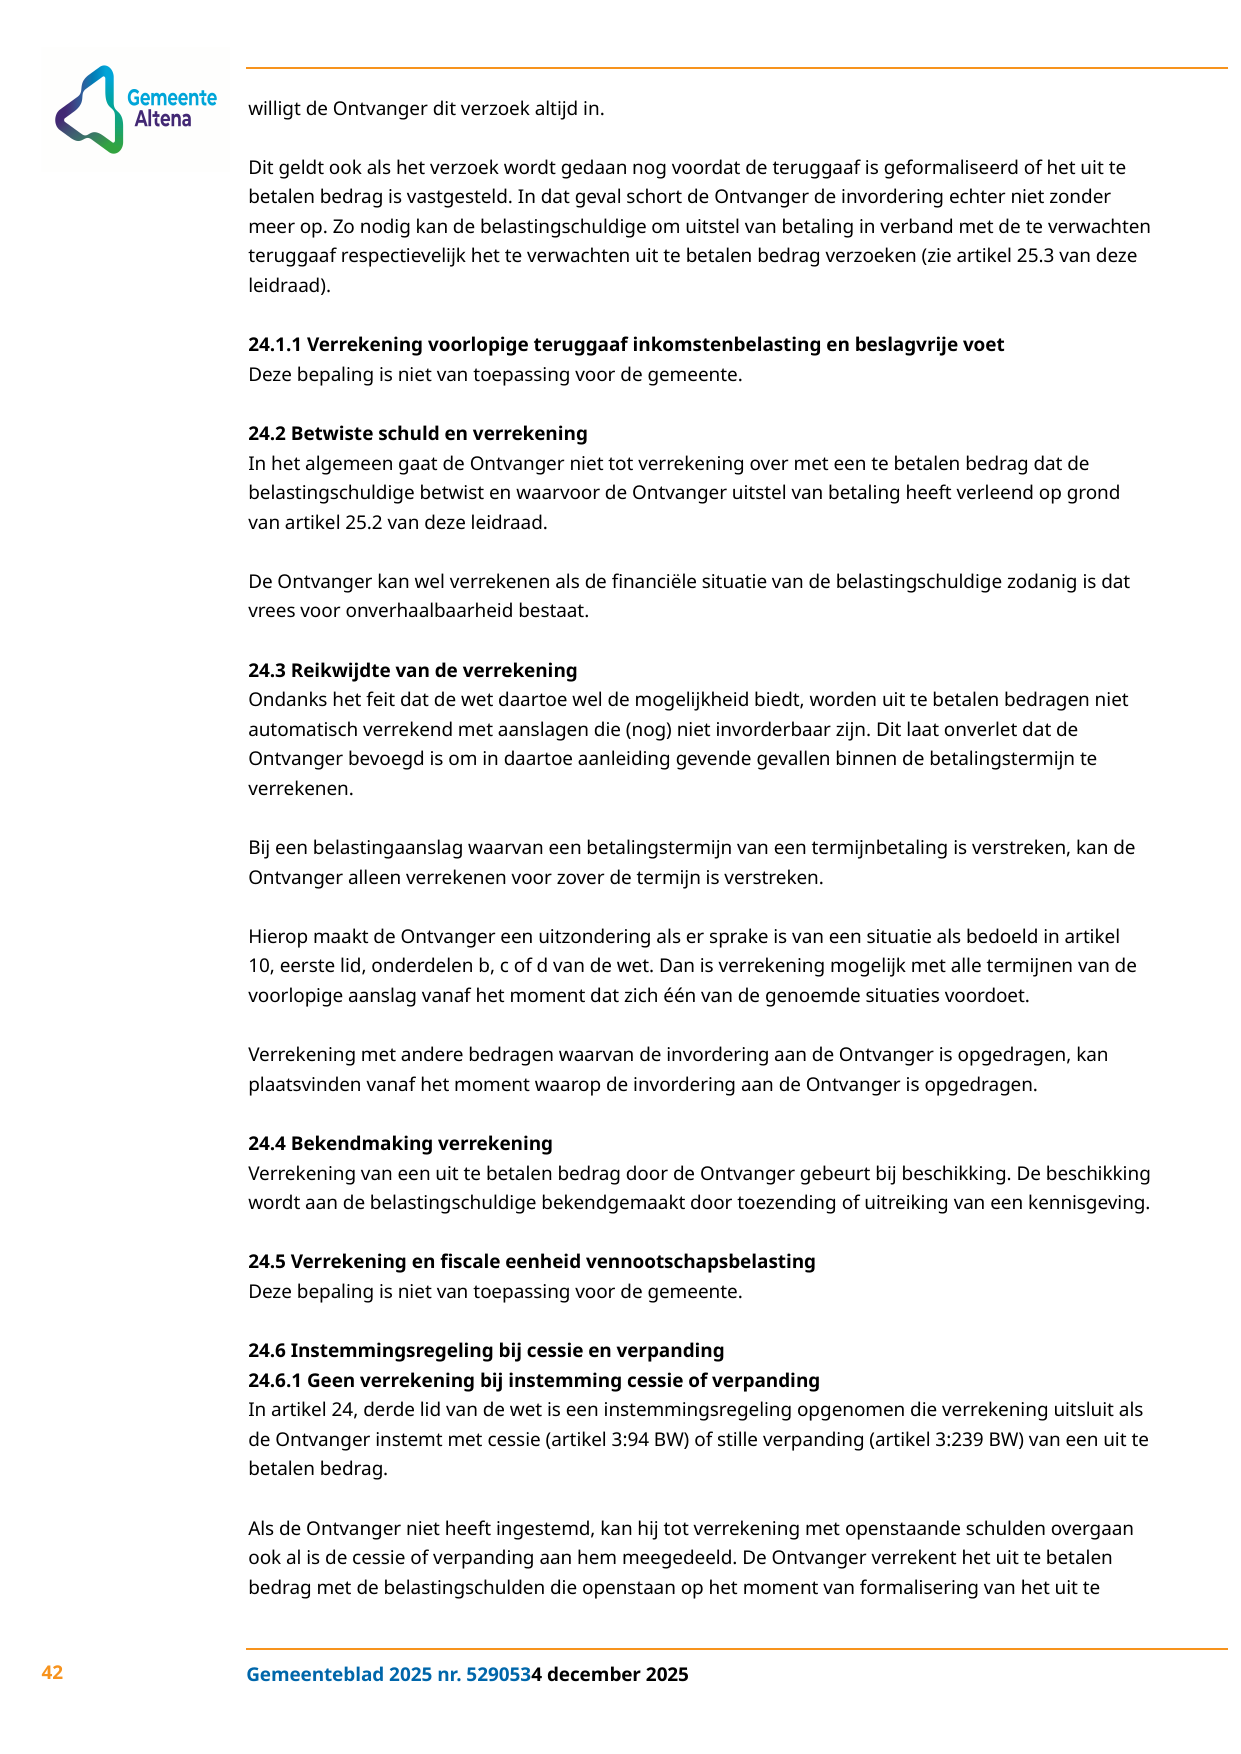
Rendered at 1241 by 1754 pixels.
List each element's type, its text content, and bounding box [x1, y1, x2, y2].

text willigt de Ontvanger dit verzoek altijd in. [248, 95, 1152, 121]
text 24.5 Verrekening en fiscale eenheid vennootschapsbelasting [248, 1248, 1152, 1274]
text 24.6 Instemmingsregeling bij cessie en verpanding [248, 1337, 1152, 1363]
text 24.6.1 Geen verrekening bij instemming cessie of verpanding [248, 1367, 1152, 1393]
picture [41, 47, 231, 172]
text De Ontvanger kan wel verrekenen als de financiële situatie van de belastingschuldige zodanig is dat vrees voor onverhaalbaarheid bestaat. [248, 568, 1152, 623]
text In artikel 24, derde lid van de wet is een instemmingsregeling opgenomen die verrekening uitsluit als de Ontvanger instemt met cessie (artikel 3:94 BW) of stille verpanding (artikel 3:239 BW) van een uit te betalen bedrag. [248, 1396, 1152, 1481]
text Deze bepaling is niet van toepassing voor de gemeente. [248, 361, 1152, 387]
text Als de Ontvanger niet heeft ingestemd, kan hij tot verrekening met openstaande schulden overgaan ook al is de cessie of verpanding aan hem meegedeeld. De Ontvanger verrekent het uit te betalen bedrag met de belastingschulden die openstaan op het moment van formalisering van het uit te [248, 1515, 1152, 1600]
text Deze bepaling is niet van toepassing voor de gemeente. [248, 1278, 1152, 1304]
text 24.2 Betwiste schuld en verrekening [248, 420, 1152, 446]
text Dit geldt ook als het verzoek wordt gedaan nog voordat de teruggaaf is geformaliseerd of het uit te betalen bedrag is vastgesteld. In dat geval schort de Ontvanger de invordering echter niet zonder meer op. Zo nodig kan de belastingschuldige om uitstel van betaling in verband met de te verwachten teruggaaf respectievelijk het te verwachten uit te betalen bedrag verzoeken (zie artikel 25.3 van deze leidraad). [248, 154, 1152, 298]
text Verrekening van een uit te betalen bedrag door de Ontvanger gebeurt bij beschikking. De beschikking wordt aan de belastingschuldige bekendgemaakt door toezending of uitreiking van een kennisgeving. [248, 1160, 1152, 1215]
text Ondanks het feit dat de wet daartoe wel de mogelijkheid biedt, worden uit te betalen bedragen niet automatisch verrekend met aanslagen die (nog) niet invorderbaar zijn. Dit laat onverlet dat de Ontvanger bevoegd is om in daartoe aanleiding gevende gevallen binnen de betalingstermijn te verrekenen. [248, 686, 1152, 801]
text 24.4 Bekendmaking verrekening [248, 1130, 1152, 1156]
text Bij een belastingaanslag waarvan een betalingstermijn van een termijnbetaling is verstreken, kan de Ontvanger alleen verrekenen voor zover de termijn is verstreken. [248, 834, 1152, 890]
text 24.1.1 Verrekening voorlopige teruggaaf inkomstenbelasting en beslagvrije voet [248, 331, 1152, 357]
text 24.3 Reikwijdte van de verrekening [248, 657, 1152, 683]
text Hierop maakt de Ontvanger een uitzondering als er sprake is van een situatie als bedoeld in artikel 10, eerste lid, onderdelen b, c of d van de wet. Dan is verrekening mogelijk met alle termijnen van de voorlopige aanslag vanaf het moment dat zich één van de genoemde situaties voordoet. [248, 923, 1152, 1008]
text In het algemeen gaat de Ontvanger niet tot verrekening over met een te betalen bedrag dat de belastingschuldige betwist en waarvoor de Ontvanger uitstel van betaling heeft verleend op grond van artikel 25.2 van deze leidraad. [248, 450, 1152, 535]
text Verrekening met andere bedragen waarvan de invordering aan de Ontvanger is opgedragen, kan plaatsvinden vanaf het moment waarop de invordering aan de Ontvanger is opgedragen. [248, 1041, 1152, 1097]
